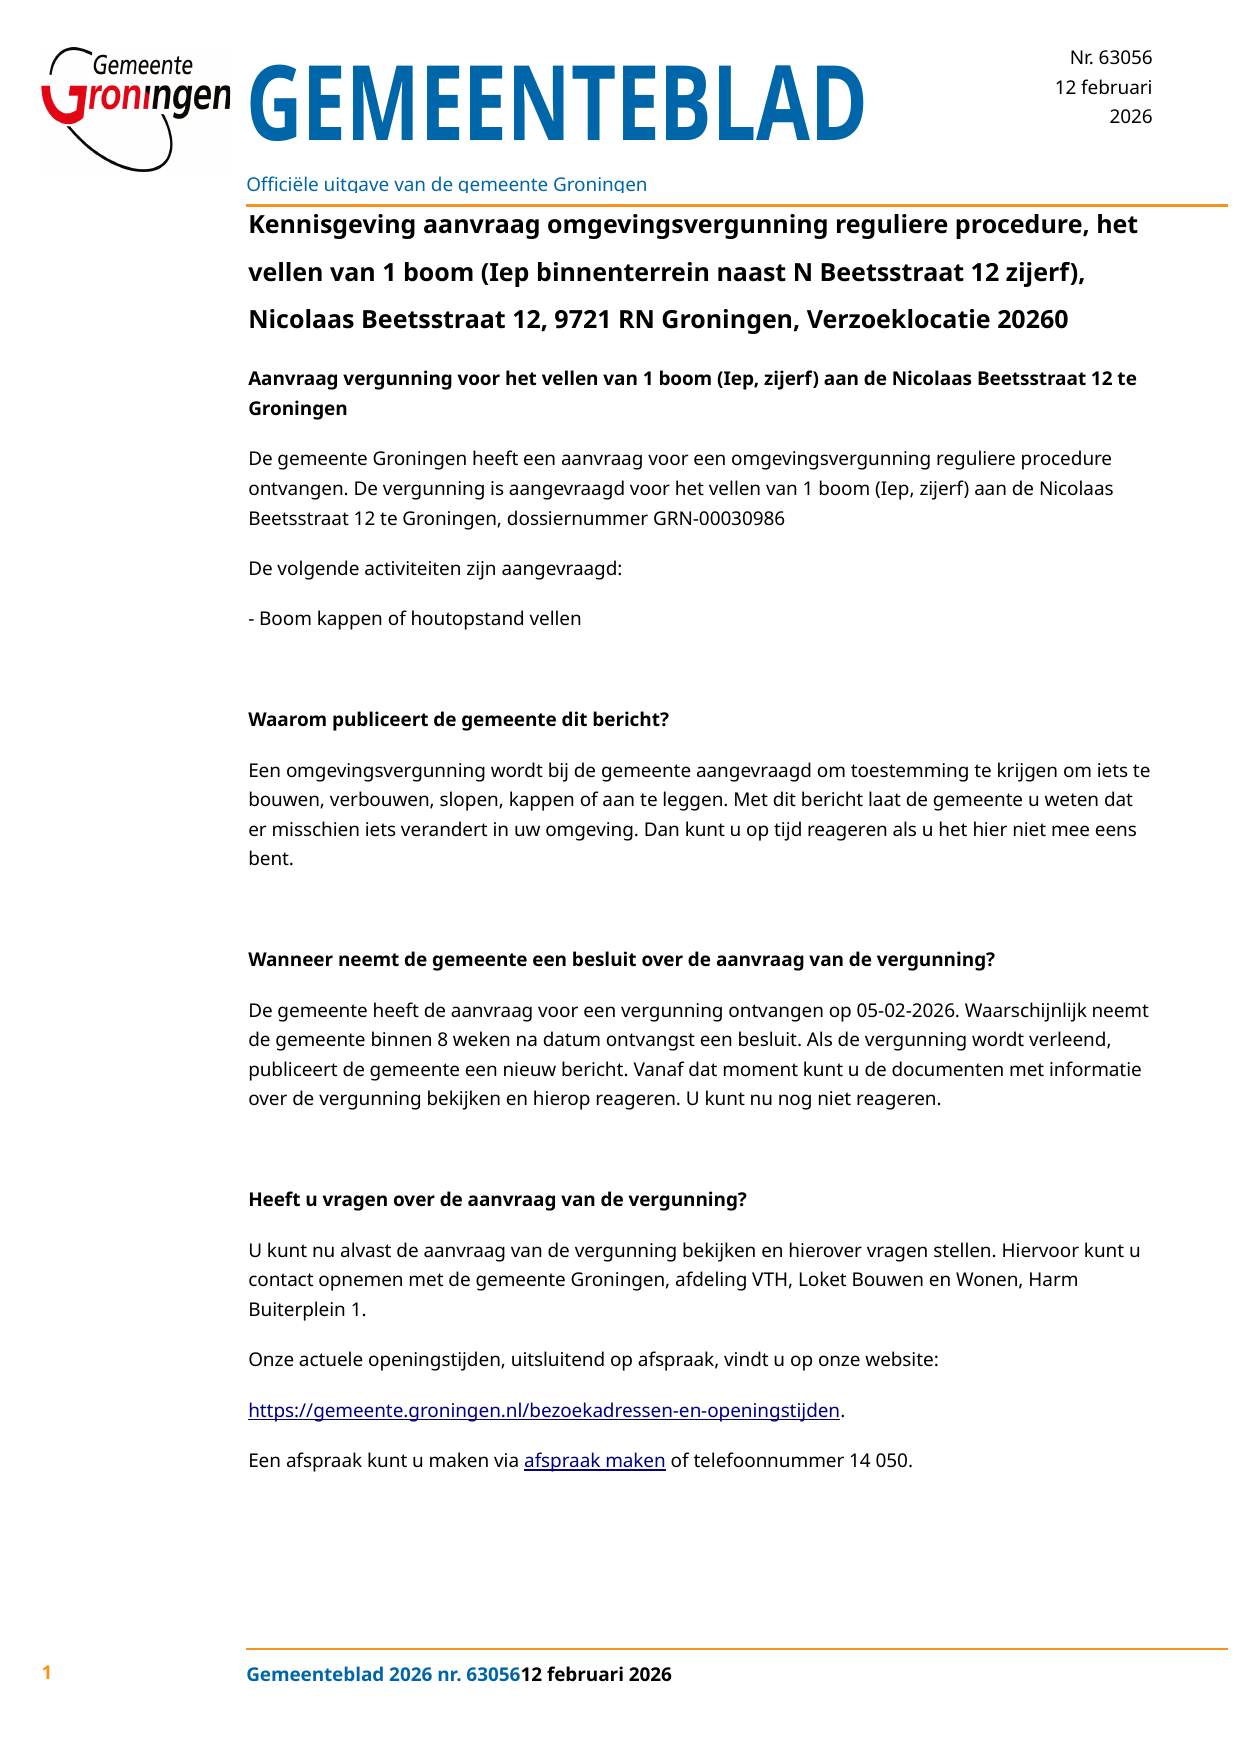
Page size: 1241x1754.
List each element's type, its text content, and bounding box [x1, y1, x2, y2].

picture [41, 47, 231, 172]
text Wanneer neemt de gemeente een besluit over de aanvraag van de vergunning? [248, 946, 1152, 972]
text Een omgevingsvergunning wordt bij de gemeente aangevraagd om toestemming te krijgen om iets te bouwen, verbouwen, slopen, kappen of aan te leggen. Met dit bericht laat de gemeente u weten dat er misschien iets verandert in uw omgeving. Dan kunt u op tijd reageren als u het hier niet mee eens bent. [248, 757, 1152, 871]
text Waarom publiceert de gemeente dit bericht? [248, 706, 1152, 732]
text Kennisgeving aanvraag omgevingsvergunning reguliere procedure, het vellen van 1 boom (Iep binnenterrein naast N Beetsstraat 12 zijerf), Nicolaas Beetsstraat 12, 9721 RN Groningen, Verzoeklocatie 20260 [248, 207, 1152, 336]
text - Boom kappen of houtopstand vellen [248, 606, 1152, 631]
text Een afspraak kunt u maken via afspraak maken of telefoonnummer 14 050. [248, 1447, 1152, 1473]
text https://gemeente.groningen.nl/bezoekadressen-en-openingstijden. [248, 1397, 1152, 1422]
text Heeft u vragen over de aanvraag van de vergunning? [248, 1186, 1152, 1212]
text U kunt nu alvast de aanvraag van de vergunning bekijken en hierover vragen stellen. Hiervoor kunt u contact opnemen met de gemeente Groningen, afdeling VTH, Loket Bouwen en Wonen, Harm Buiterplein 1. [248, 1237, 1152, 1322]
text Onze actuele openingstijden, uitsluitend op afspraak, vindt u op onze website: [248, 1346, 1152, 1372]
text Aanvraag vergunning voor het vellen van 1 boom (Iep, zijerf) aan de Nicolaas Beetsstraat 12 te Groningen [248, 366, 1152, 421]
text De volgende activiteiten zijn aangevraagd: [248, 555, 1152, 581]
text De gemeente heeft de aanvraag voor een vergunning ontvangen op 05-02-2026. Waarschijnlijk neemt de gemeente binnen 8 weken na datum ontvangst een besluit. Als de vergunning wordt verleend, publiceert de gemeente een nieuw bericht. Vanaf dat moment kunt u de documenten met informatie over de vergunning bekijken en hierop reageren. U kunt nu nog niet reageren. [248, 997, 1152, 1111]
text De gemeente Groningen heeft een aanvraag voor een omgevingsvergunning reguliere procedure ontvangen. De vergunning is aangevraagd voor het vellen van 1 boom (Iep, zijerf) aan de Nicolaas Beetsstraat 12 te Groningen, dossiernummer GRN-00030986 [248, 446, 1152, 530]
